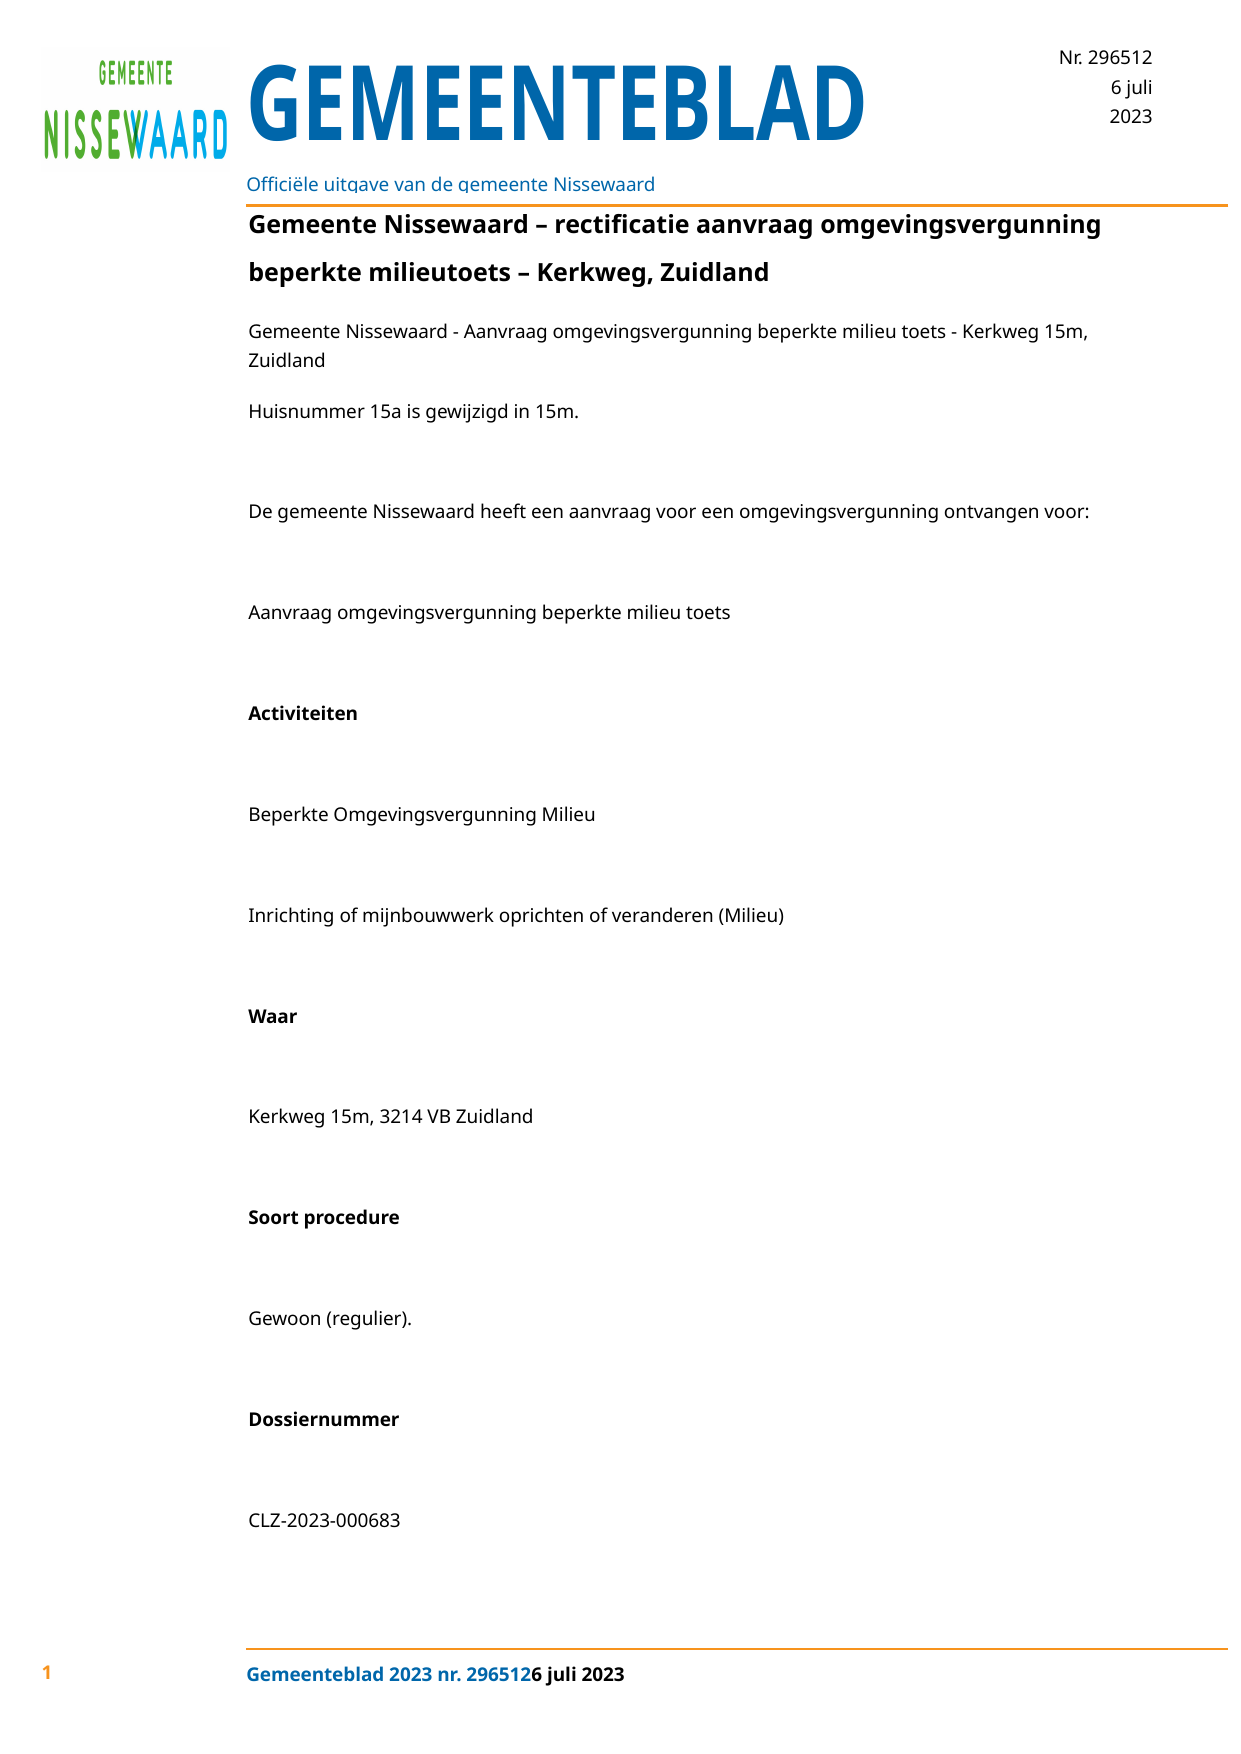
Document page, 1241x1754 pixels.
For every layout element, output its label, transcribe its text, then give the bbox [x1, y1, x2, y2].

text De gemeente Nissewaard heeft een aanvraag voor een omgevingsvergunning ontvangen voor: [248, 499, 1152, 524]
text Huisnummer 15a is gewijzigd in 15m. [248, 398, 1152, 424]
text Kerkweg 15m, 3214 VB Zuidland [248, 1104, 1152, 1129]
text Gemeente Nissewaard – rectificatie aanvraag omgevingsvergunning beperkte milieutoets – Kerkweg, Zuidland [248, 207, 1152, 288]
text Gewoon (regulier). [248, 1305, 1152, 1331]
text Gemeente Nissewaard - Aanvraag omgevingsvergunning beperkte milieu toets - Kerkweg 15m, Zuidland [248, 318, 1152, 373]
text Aanvraag omgevingsvergunning beperkte milieu toets [248, 599, 1152, 625]
text Waar [248, 1003, 1152, 1029]
text Activiteiten [248, 700, 1152, 726]
text CLZ-2023-000683 [248, 1507, 1152, 1533]
text Dossiernummer [248, 1406, 1152, 1432]
text Soort procedure [248, 1204, 1152, 1230]
picture [41, 47, 231, 172]
text Inrichting of mijnbouwwerk oprichten of veranderen (Milieu) [248, 902, 1152, 928]
text Beperkte Omgevingsvergunning Milieu [248, 801, 1152, 827]
